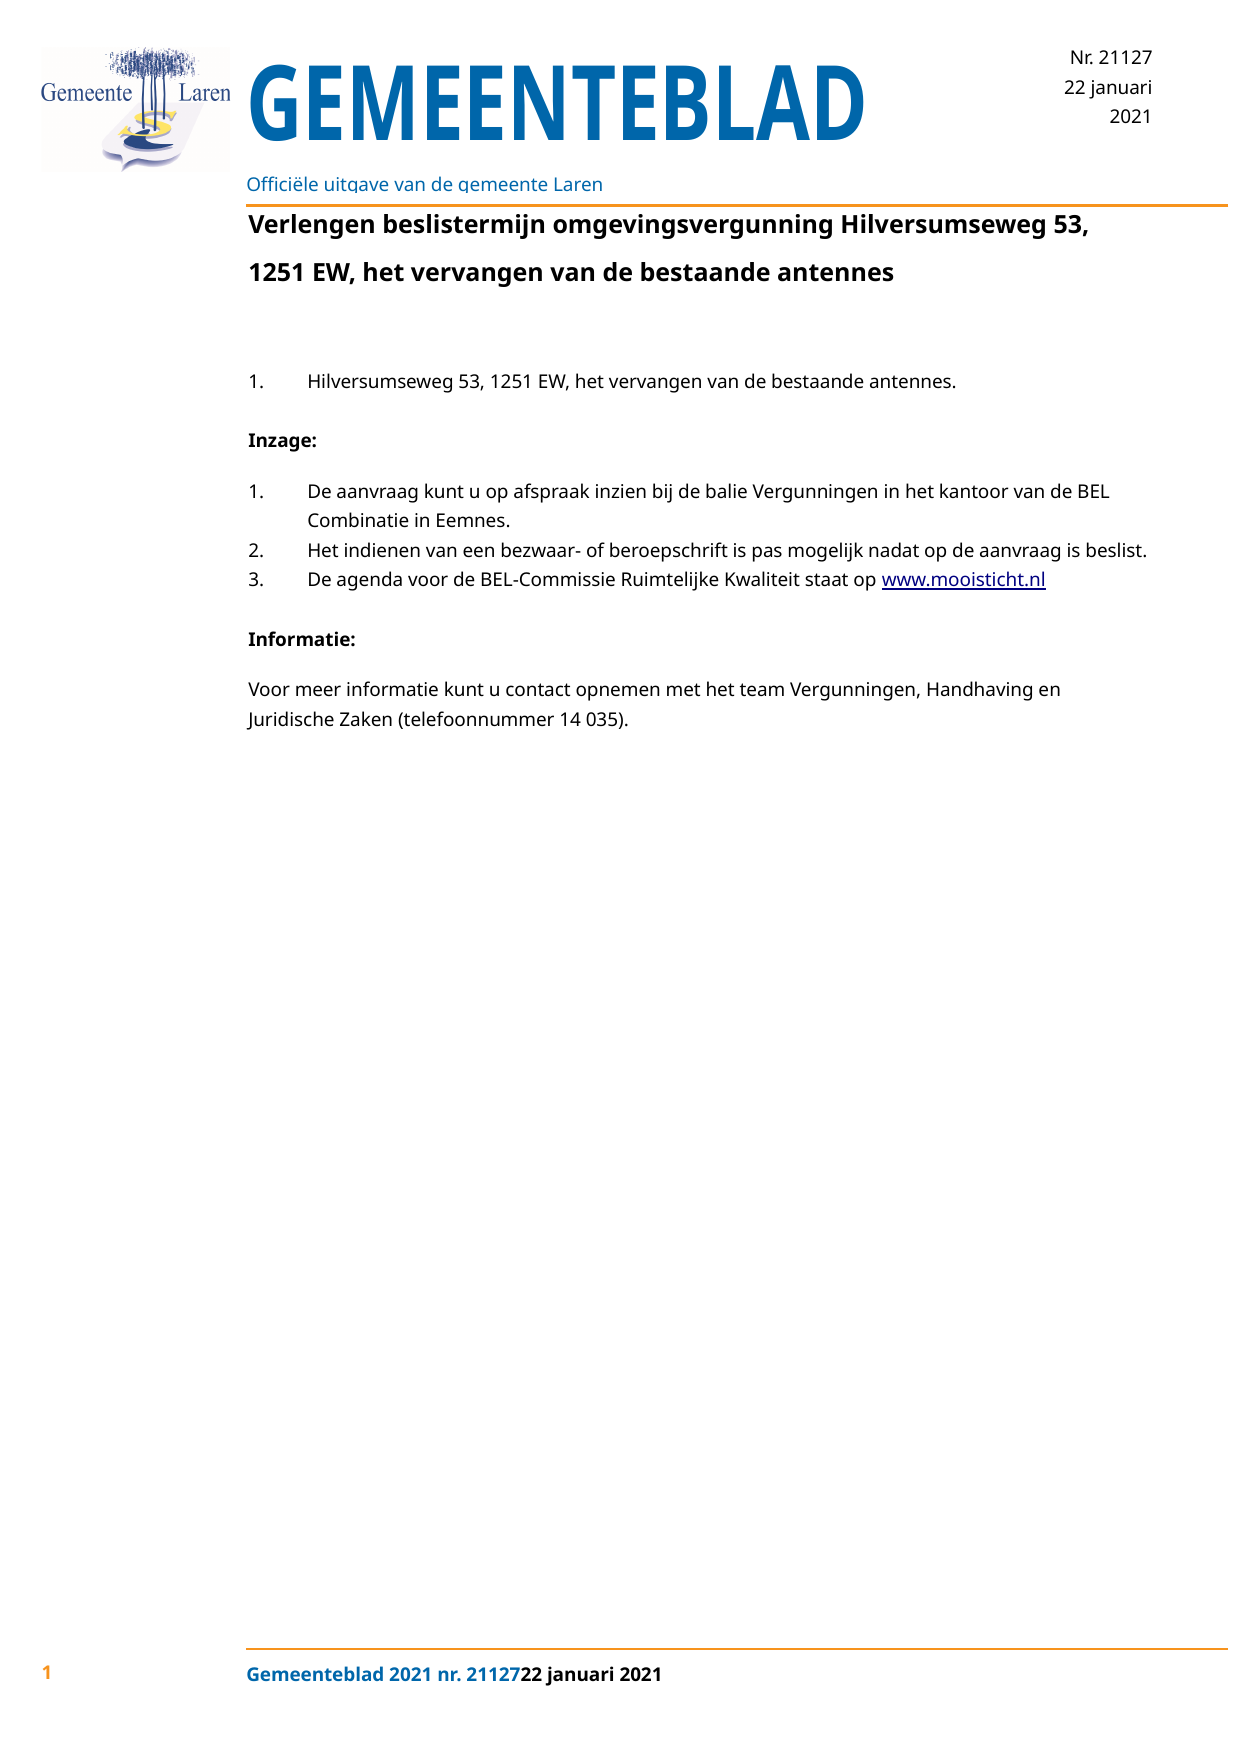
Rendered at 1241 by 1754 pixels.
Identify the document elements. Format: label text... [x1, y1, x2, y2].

list De agenda voor de BEL-Commissie Ruimtelijke Kwaliteit staat op www.mooisticht.nl [248, 567, 1152, 592]
text Inzage: [248, 427, 1152, 453]
text Verlengen beslistermijn omgevingsvergunning Hilversumseweg 53, 1251 EW, het vervangen van de bestaande antennes [248, 207, 1152, 288]
list Het indienen van een bezwaar- of beroepschrift is pas mogelijk nadat op de aanvraag is beslist. [248, 537, 1152, 563]
text Voor meer informatie kunt u contact opnemen met het team Vergunningen, Handhaving en Juridische Zaken (telefoonnummer 14 035). [248, 676, 1152, 732]
list Hilversumseweg 53, 1251 EW, het vervangen van de bestaande antennes. [248, 368, 1152, 394]
list De aanvraag kunt u op afspraak inzien bij de balie Vergunningen in het kantoor van de BEL Combinatie in Eemnes. [248, 478, 1152, 533]
text Informatie: [248, 626, 1152, 652]
picture [41, 47, 231, 172]
